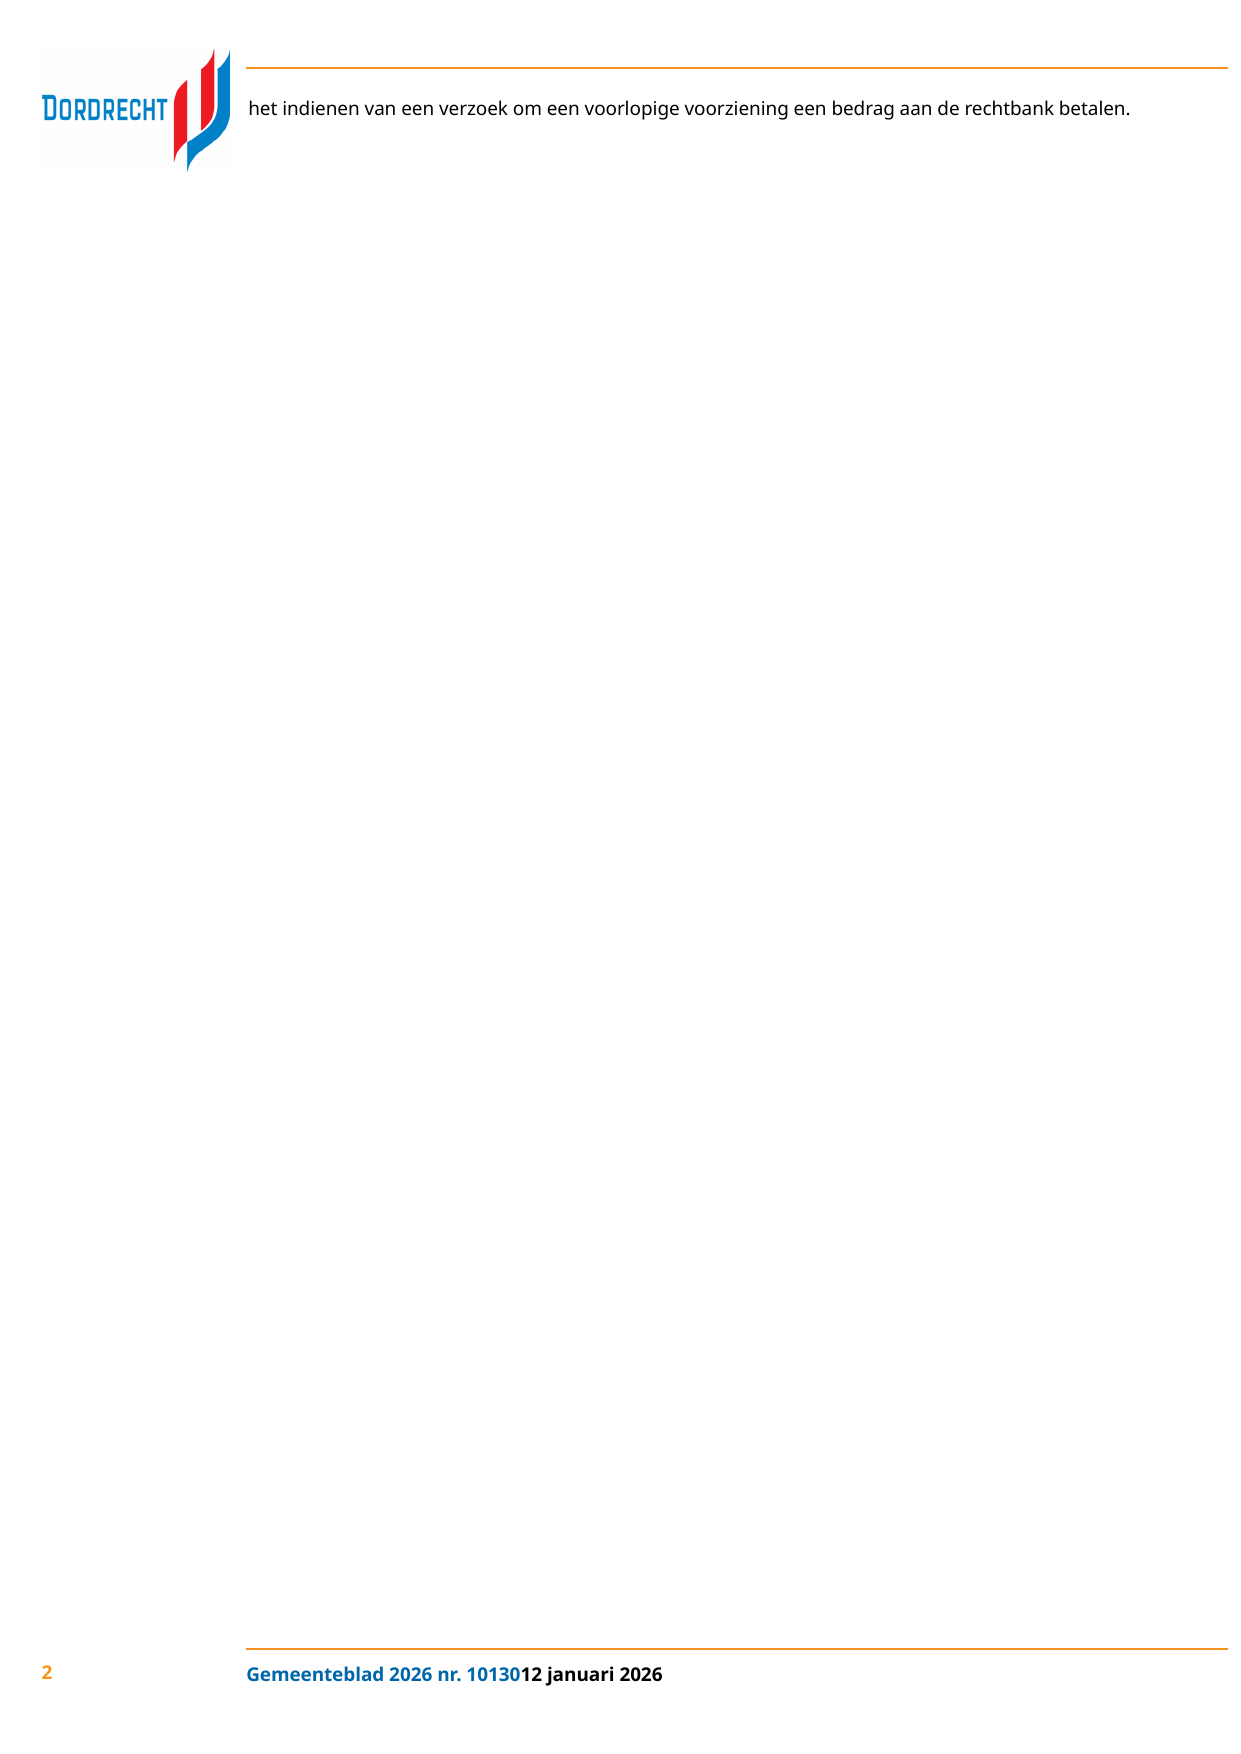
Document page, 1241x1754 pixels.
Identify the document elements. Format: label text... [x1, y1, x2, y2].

picture [41, 47, 231, 172]
text het indienen van een verzoek om een voorlopige voorziening een bedrag aan de rechtbank betalen. [248, 95, 1152, 121]
